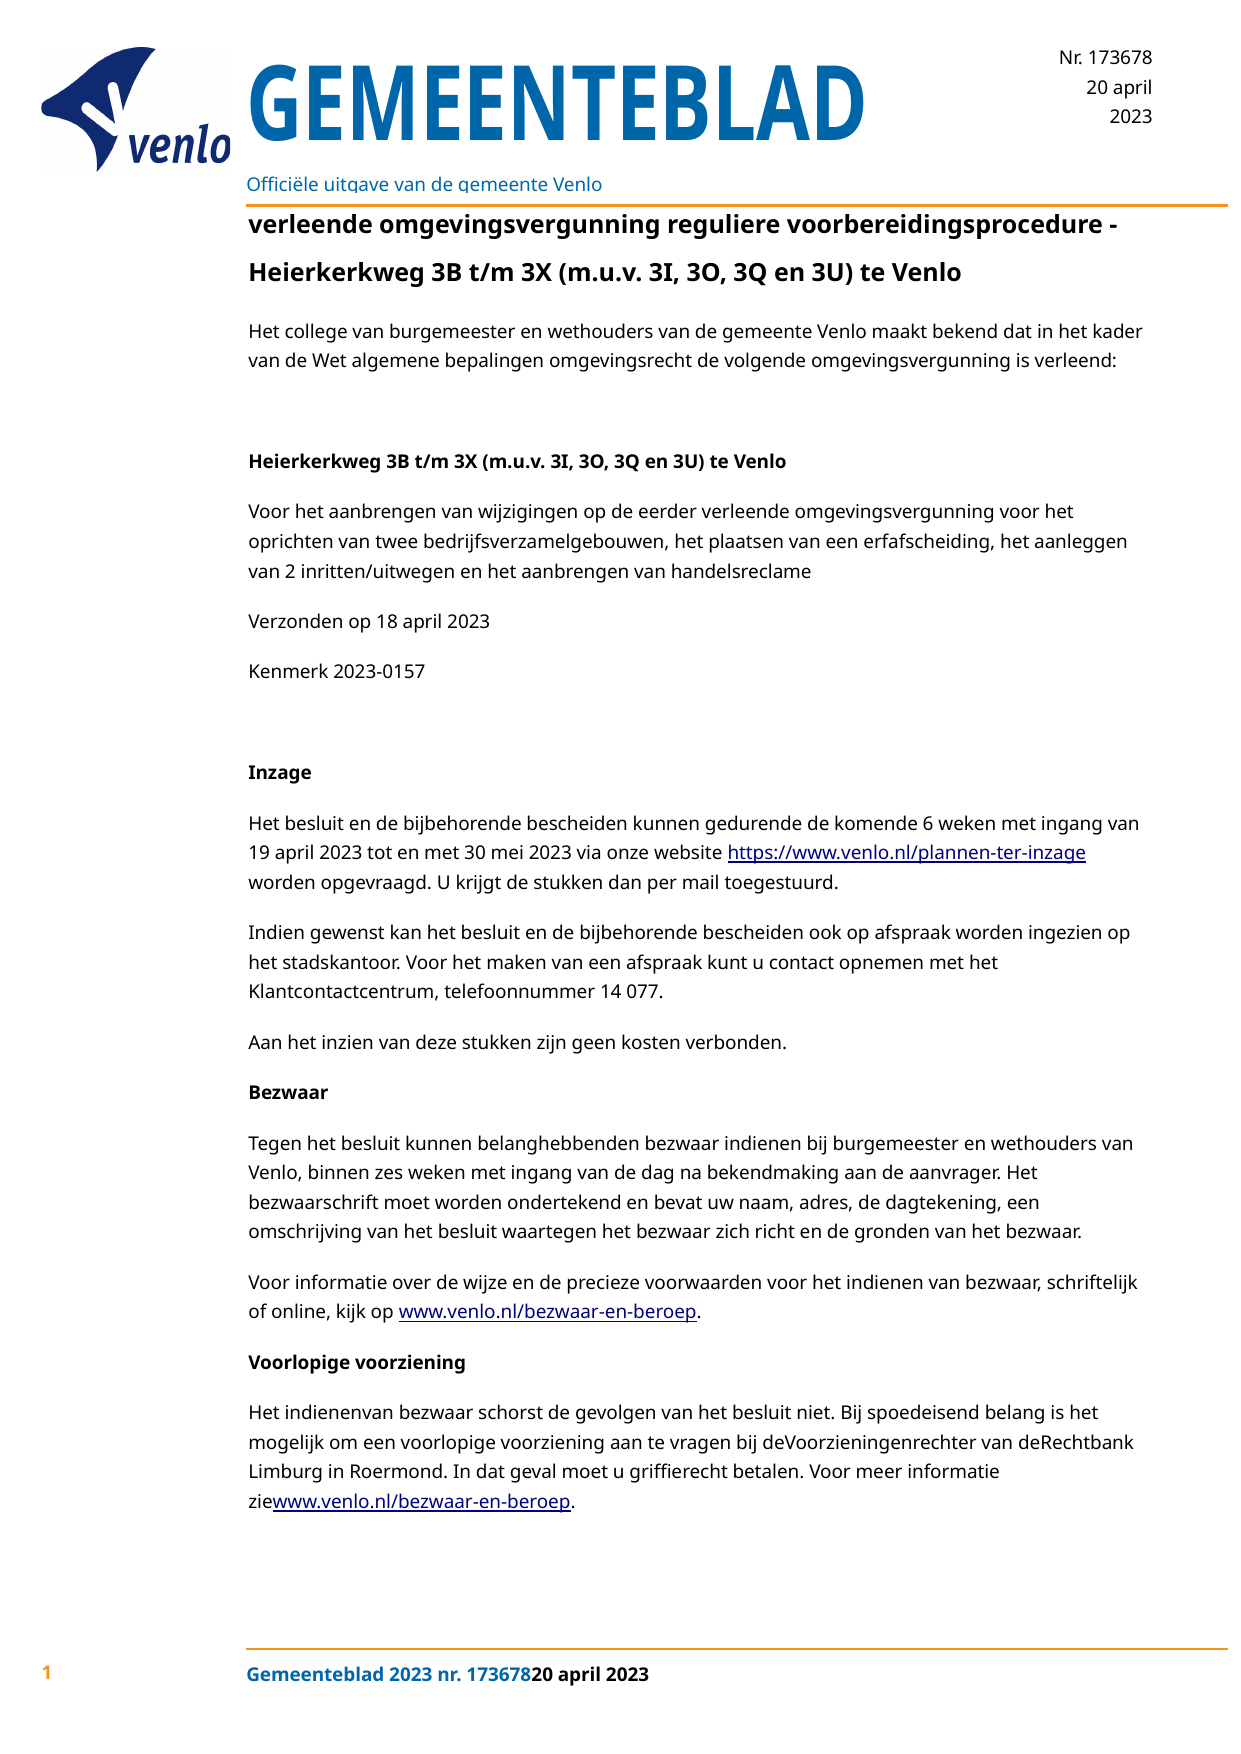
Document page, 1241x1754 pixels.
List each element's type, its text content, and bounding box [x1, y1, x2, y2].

text Aan het inzien van deze stukken zijn geen kosten verbonden. [248, 1029, 1152, 1055]
text Tegen het besluit kunnen belanghebbenden bezwaar indienen bij burgemeester en wethouders van Venlo, binnen zes weken met ingang van de dag na bekendmaking aan de aanvrager. Het bezwaarschrift moet worden ondertekend en bevat uw naam, adres, de dagtekening, een omschrijving van het besluit waartegen het bezwaar zich richt en de gronden van het bezwaar. [248, 1130, 1152, 1244]
text Het indienenvan bezwaar schorst de gevolgen van het besluit niet. Bij spoedeisend belang is het mogelijk om een voorlopige voorziening aan te vragen bij deVoorzieningenrechter van deRechtbank Limburg in Roermond. In dat geval moet u griffierecht betalen. Voor meer informatie ziewww.venlo.nl/bezwaar-en-beroep. [248, 1399, 1152, 1514]
picture [41, 47, 231, 172]
text Kenmerk 2023-0157 [248, 659, 1152, 684]
text Inzage [248, 759, 1152, 785]
text Voorlopige voorziening [248, 1349, 1152, 1375]
text Indien gewenst kan het besluit en de bijbehorende bescheiden ook op afspraak worden ingezien op het stadskantoor. Voor het maken van een afspraak kunt u contact opnemen met het Klantcontactcentrum, telefoonnummer 14 077. [248, 919, 1152, 1004]
text Het college van burgemeester en wethouders van de gemeente Venlo maakt bekend dat in het kader van de Wet algemene bepalingen omgevingsrecht de volgende omgevingsvergunning is verleend: [248, 318, 1152, 373]
text verleende omgevingsvergunning reguliere voorbereidingsprocedure - Heierkerkweg 3B t/m 3X (m.u.v. 3I, 3O, 3Q en 3U) te Venlo [248, 207, 1152, 288]
text Heierkerkweg 3B t/m 3X (m.u.v. 3I, 3O, 3Q en 3U) te Venlo [248, 448, 1152, 474]
text Voor informatie over de wijze en de precieze voorwaarden voor het indienen van bezwaar, schriftelijk of online, kijk op www.venlo.nl/bezwaar-en-beroep. [248, 1269, 1152, 1324]
text Voor het aanbrengen van wijzigingen op de eerder verleende omgevingsvergunning voor het oprichten van twee bedrijfsverzamelgebouwen, het plaatsen van een erfafscheiding, het aanleggen van 2 inritten/uitwegen en het aanbrengen van handelsreclame [248, 499, 1152, 584]
text Verzonden op 18 april 2023 [248, 608, 1152, 634]
text Bezwaar [248, 1079, 1152, 1105]
text Het besluit en de bijbehorende bescheiden kunnen gedurende de komende 6 weken met ingang van 19 april 2023 tot en met 30 mei 2023 via onze website https://www.venlo.nl/plannen-ter-inzage worden opgevraagd. U krijgt de stukken dan per mail toegestuurd. [248, 810, 1152, 895]
